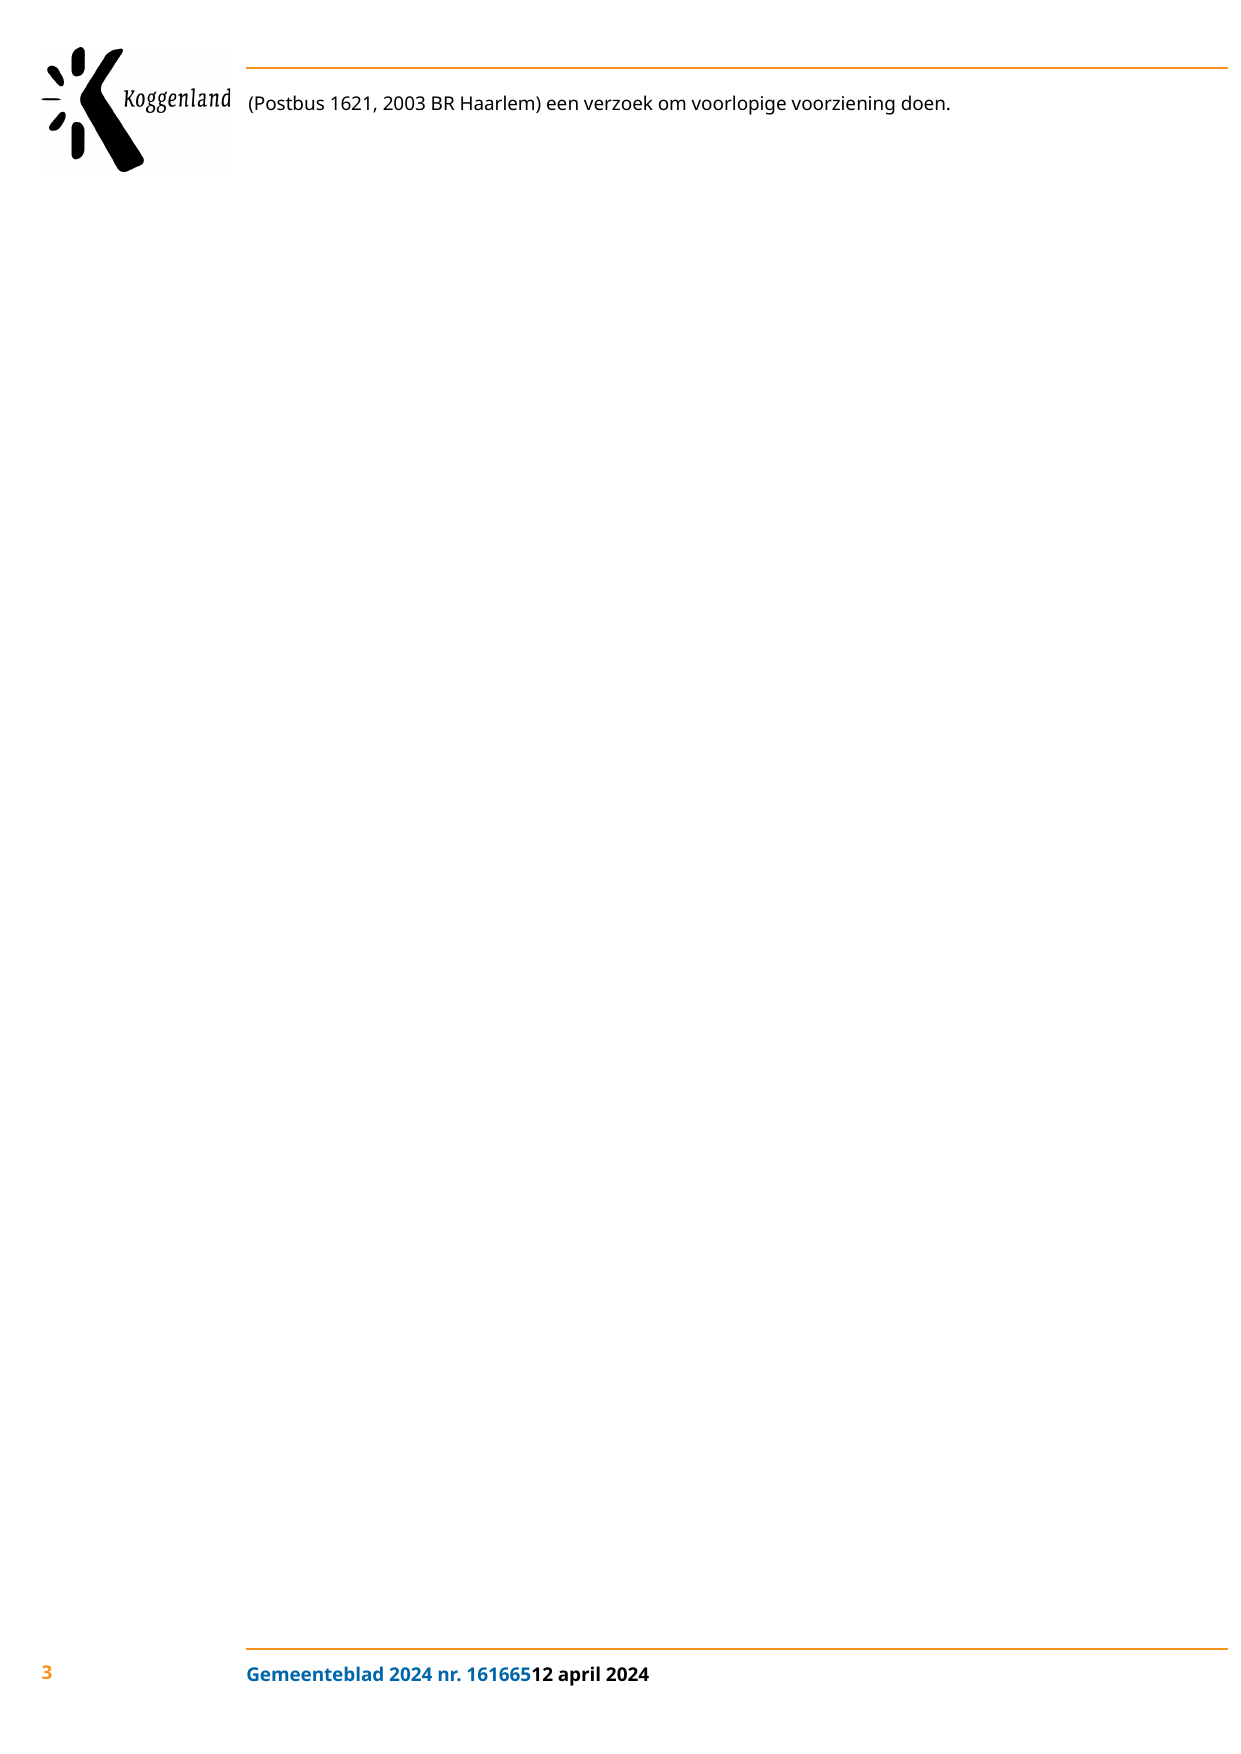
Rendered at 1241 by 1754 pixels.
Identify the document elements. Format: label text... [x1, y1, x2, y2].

picture [41, 47, 231, 172]
text (Postbus 1621, 2003 BR Haarlem) een verzoek om voorlopige voorziening doen. [248, 95, 1152, 114]
